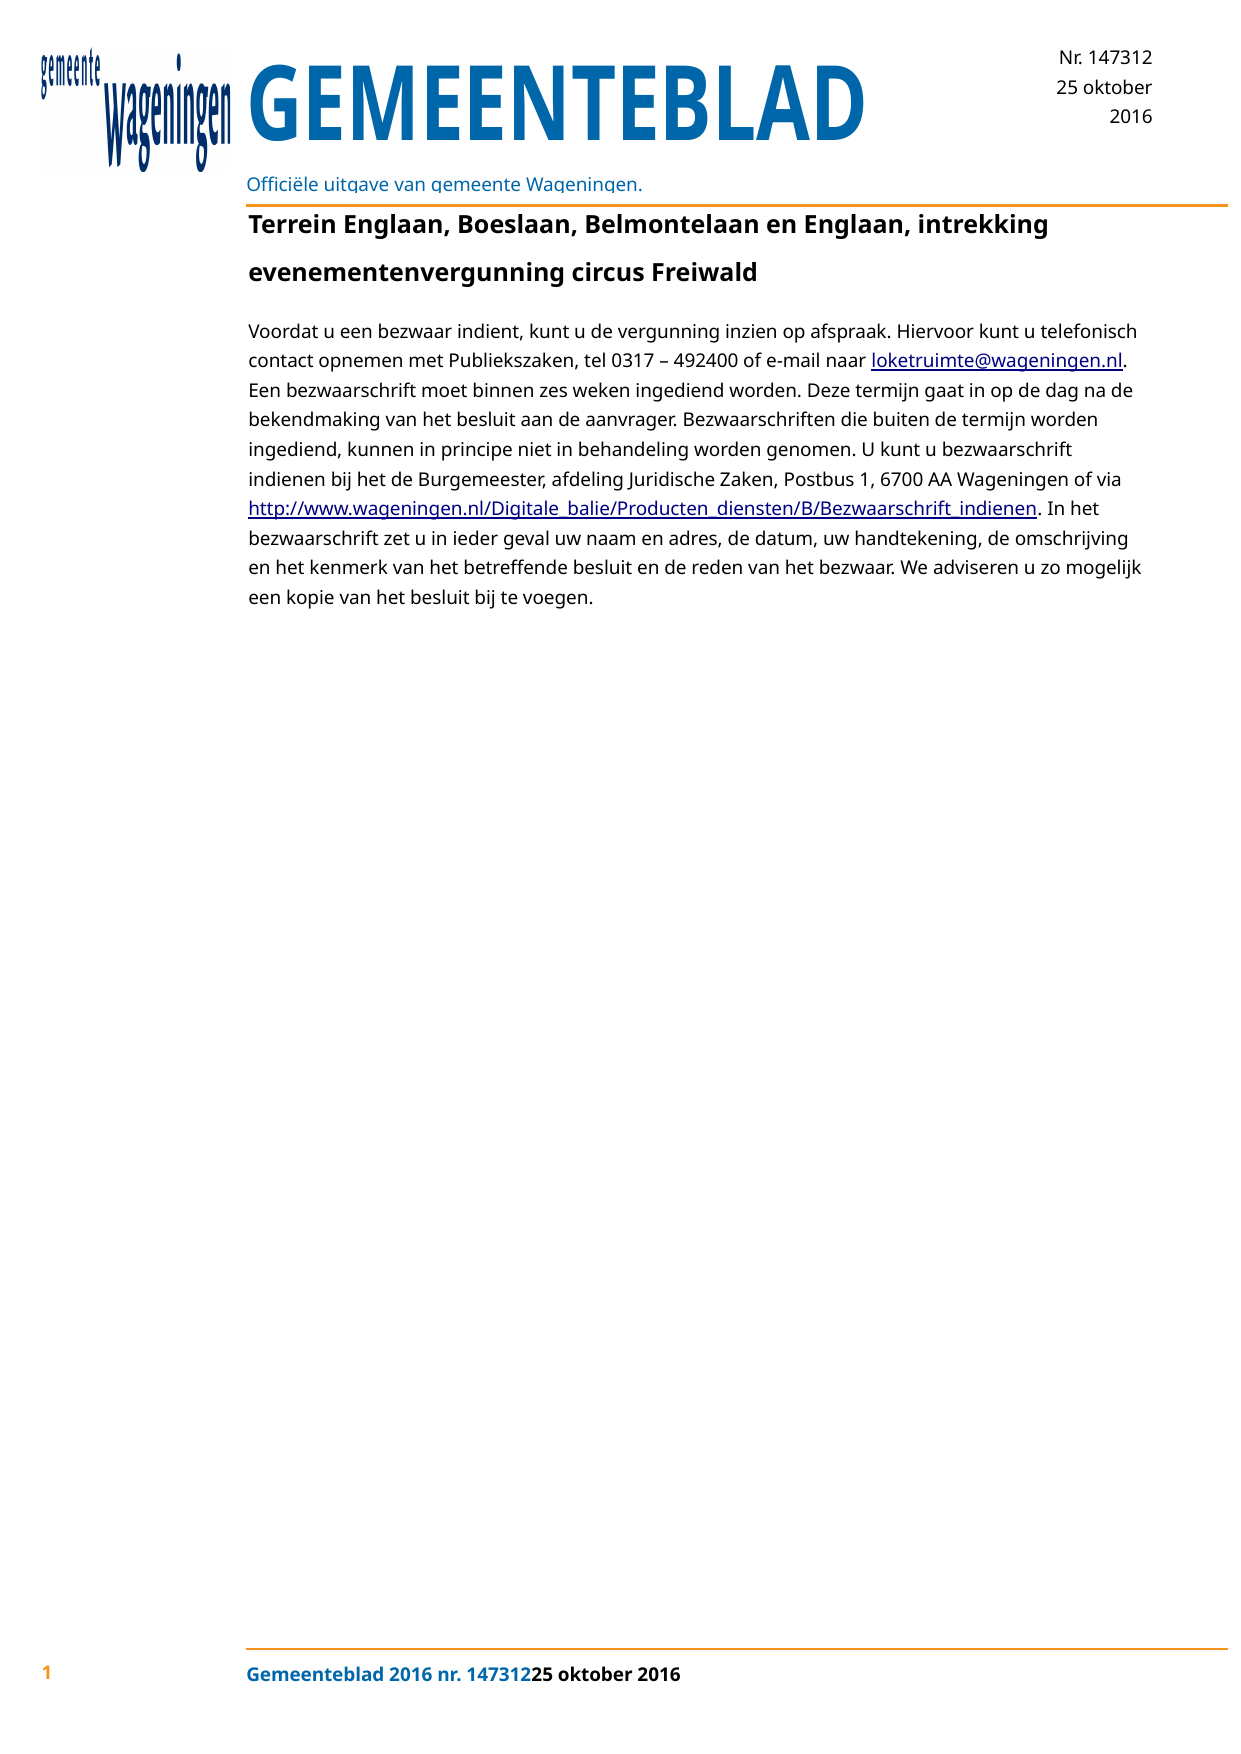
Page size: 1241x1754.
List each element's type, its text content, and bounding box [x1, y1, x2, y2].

text Terrein Englaan, Boeslaan, Belmontelaan en Englaan, intrekking evenementenvergunning circus Freiwald [248, 207, 1152, 288]
text Voordat u een bezwaar indient, kunt u de vergunning inzien op afspraak. Hiervoor kunt u telefonisch contact opnemen met Publiekszaken, tel 0317 – 492400 of e-mail naar loketruimte@wageningen.nl. Een bezwaarschrift moet binnen zes weken ingediend worden. Deze termijn gaat in op de dag na de bekendmaking van het besluit aan de aanvrager. Bezwaarschriften die buiten de termijn worden ingediend, kunnen in principe niet in behandeling worden genomen. U kunt u bezwaarschrift indienen bij het de Burgemeester, afdeling Juridische Zaken, Postbus 1, 6700 AA Wageningen of via http://www.wageningen.nl/Digitale_balie/Producten_diensten/B/Bezwaarschrift_indienen. In het bezwaarschrift zet u in ieder geval uw naam en adres, de datum, uw handtekening, de omschrijving en het kenmerk van het betreffende besluit en de reden van het bezwaar. We adviseren u zo mogelijk een kopie van het besluit bij te voegen. [248, 318, 1152, 610]
picture [41, 47, 231, 172]
